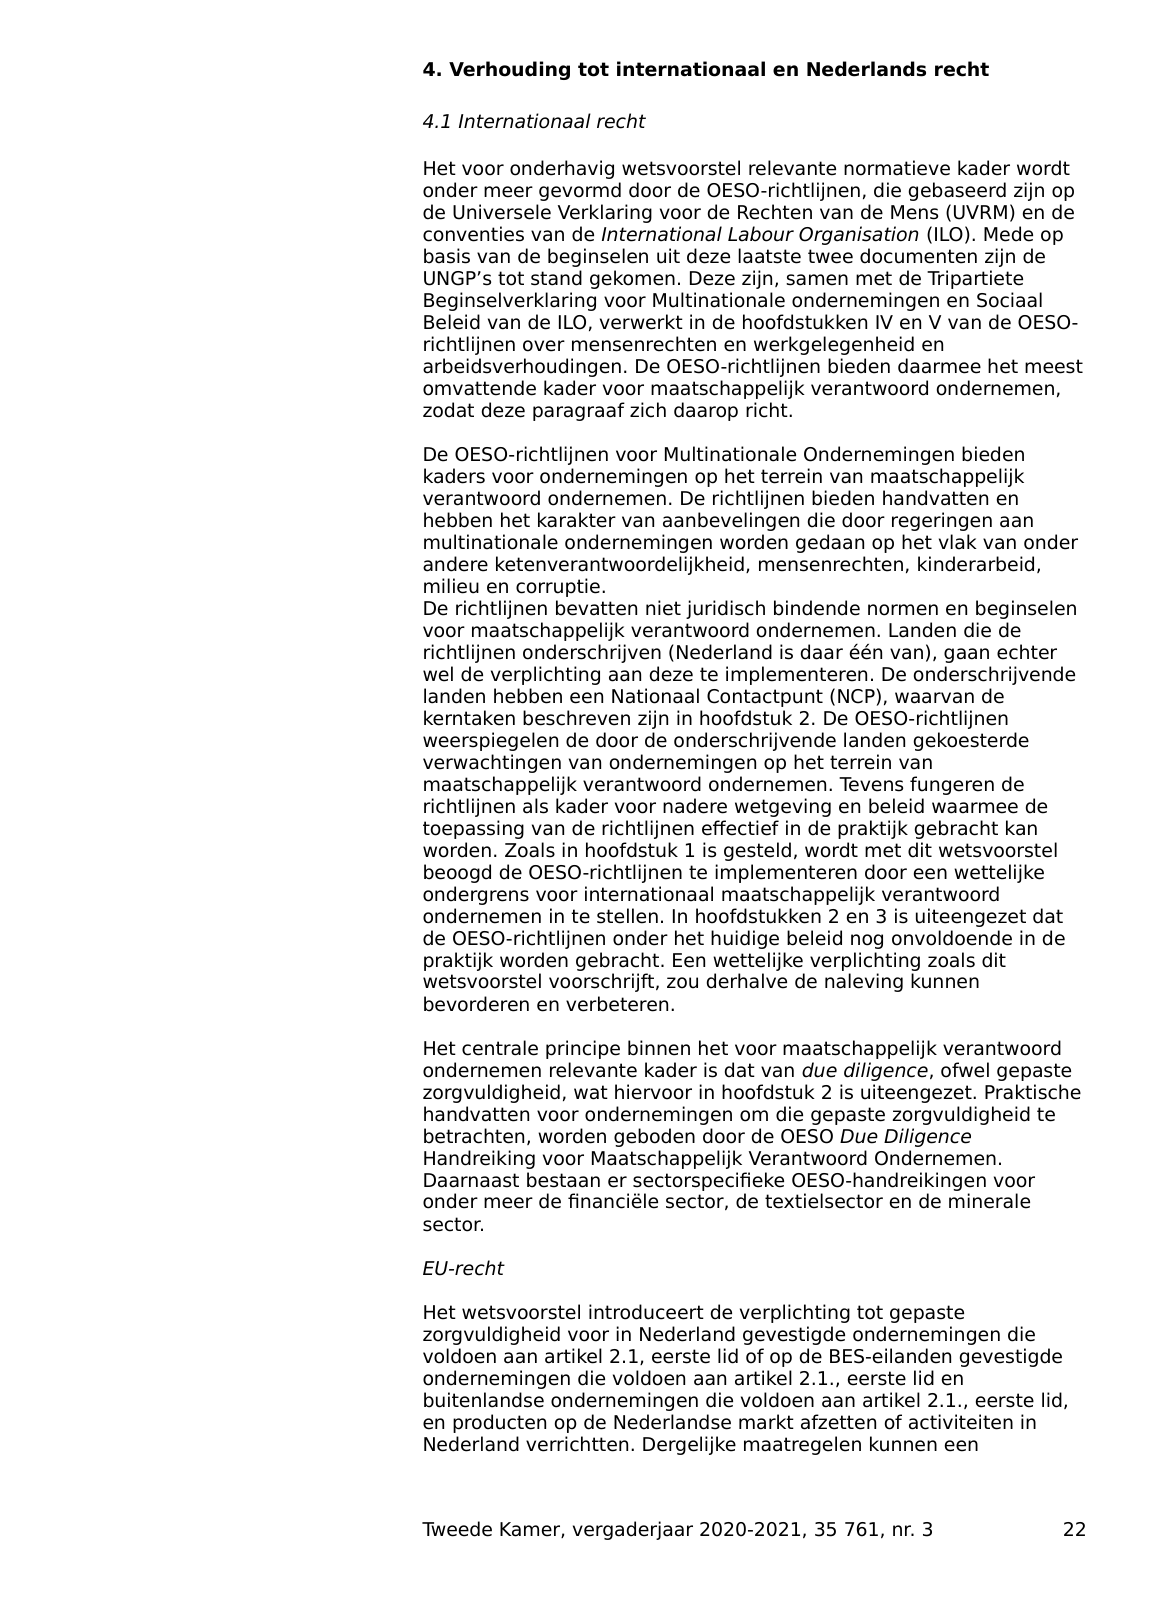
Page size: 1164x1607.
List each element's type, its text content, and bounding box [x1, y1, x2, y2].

text Het voor onderhavig wetsvoorstel relevante normatieve kader wordt onder meer gevormd door de OESO-richtlijnen, die gebaseerd zijn op de Universele Verklaring voor de Rechten van de Mens (UVRM) en de conventies van de International Labour Organisation (ILO). Mede op basis van de beginselen uit deze laatste twee documenten zijn de UNGP’s tot stand gekomen. Deze zijn, samen met de Tripartiete Beginselverklaring voor Multinationale ondernemingen en Sociaal Beleid van de ILO, verwerkt in de hoofdstukken IV en V van de OESO-richtlijnen over mensenrechten en werkgelegenheid en arbeidsverhoudingen. De OESO-richtlijnen bieden daarmee het meest omvattende kader voor maatschappelijk verantwoord ondernemen, zodat deze paragraaf zich daarop richt. [422, 158, 1087, 422]
subtitle EU-recht [422, 1258, 1087, 1279]
text Het centrale principe binnen het voor maatschappelijk verantwoord ondernemen relevante kader is dat van due diligence, ofwel gepaste zorgvuldigheid, wat hiervoor in hoofdstuk 2 is uiteengezet. Praktische handvatten voor ondernemingen om die gepaste zorgvuldigheid te betrachten, worden geboden door de OESO Due Diligence Handreiking voor Maatschappelijk Verantwoord Ondernemen. Daarnaast bestaan er sectorspecifieke OESO-handreikingen voor onder meer de financiële sector, de textielsector en de minerale sector. [422, 1038, 1087, 1235]
text De richtlijnen bevatten niet juridisch bindende normen en beginselen voor maatschappelijk verantwoord ondernemen. Landen die de richtlijnen onderschrijven (Nederland is daar één van), gaan echter wel de verplichting aan deze te implementeren. De onderschrijvende landen hebben een Nationaal Contactpunt (NCP), waarvan de kerntaken beschreven zijn in hoofdstuk 2. De OESO-richtlijnen weerspiegelen de door de onderschrijvende landen gekoesterde verwachtingen van ondernemingen op het terrein van maatschappelijk verantwoord ondernemen. Tevens fungeren de richtlijnen als kader voor nadere wetgeving en beleid waarmee de toepassing van de richtlijnen effectief in de praktijk gebracht kan worden. Zoals in hoofdstuk 1 is gesteld, wordt met dit wetsvoorstel beoogd de OESO-richtlijnen te implementeren door een wettelijke ondergrens voor internationaal maatschappelijk verantwoord ondernemen in te stellen. In hoofdstukken 2 en 3 is uiteengezet dat de OESO-richtlijnen onder het huidige beleid nog onvoldoende in de praktijk worden gebracht. Een wettelijke verplichting zoals dit wetsvoorstel voorschrijft, zou derhalve de naleving kunnen bevorderen en verbeteren. [422, 598, 1087, 1015]
subtitle 4. Verhouding tot internationaal en Nederlands recht [422, 59, 1087, 81]
text De OESO-richtlijnen voor Multinationale Ondernemingen bieden kaders voor ondernemingen op het terrein van maatschappelijk verantwoord ondernemen. De richtlijnen bieden handvatten en hebben het karakter van aanbevelingen die door regeringen aan multinationale ondernemingen worden gedaan op het vlak van onder andere ketenverantwoordelijkheid, mensenrechten, kinderarbeid, milieu en corruptie. [422, 444, 1087, 598]
text Het wetsvoorstel introduceert de verplichting tot gepaste zorgvuldigheid voor in Nederland gevestigde ondernemingen die voldoen aan artikel 2.1, eerste lid of op de BES-eilanden gevestigde ondernemingen die voldoen aan artikel 2.1., eerste lid en buitenlandse ondernemingen die voldoen aan artikel 2.1., eerste lid, en producten op de Nederlandse markt afzetten of activiteiten in Nederland verrichtten. Dergelijke maatregelen kunnen een [422, 1302, 1087, 1456]
subtitle 4.1 Internationaal recht [422, 111, 1087, 133]
